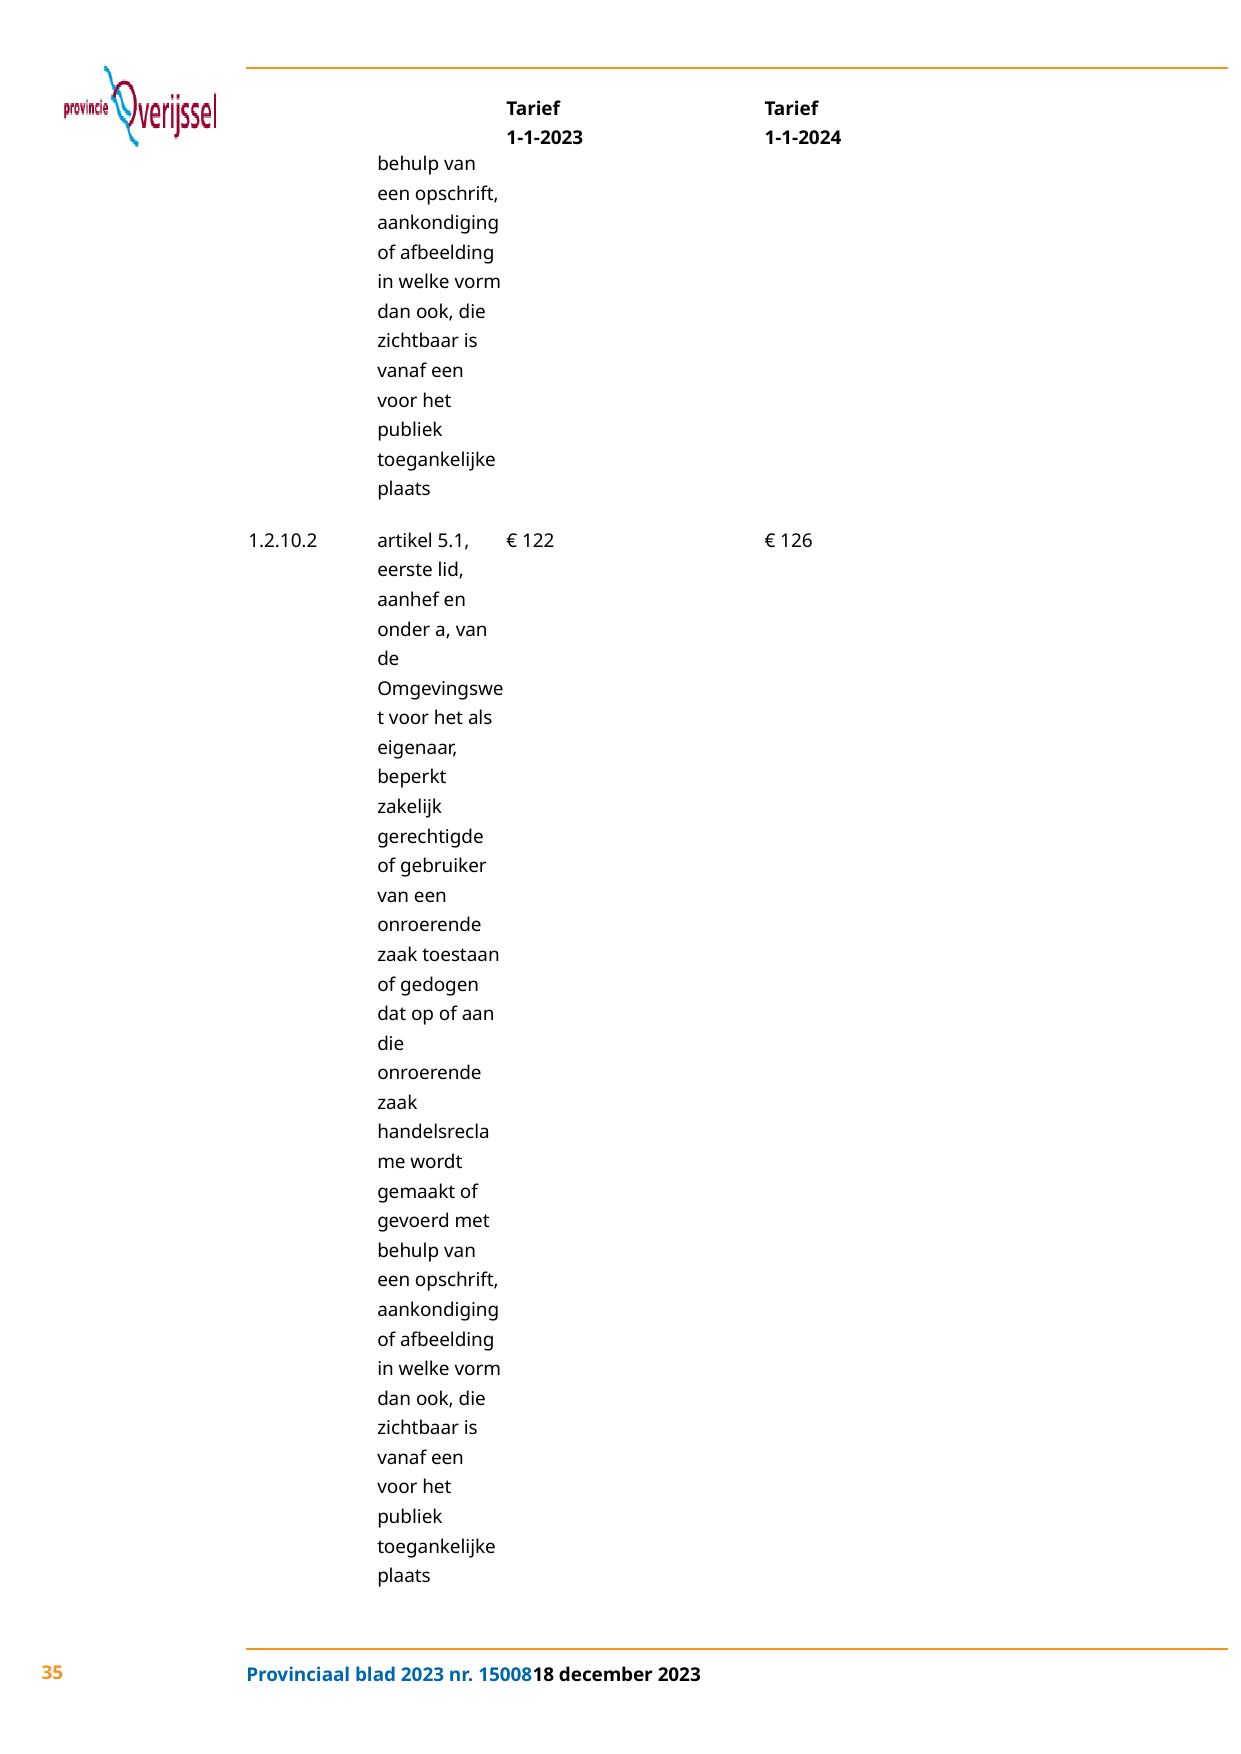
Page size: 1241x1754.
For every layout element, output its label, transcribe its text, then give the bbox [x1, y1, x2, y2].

table_cell [764, 150, 1022, 501]
table_header [377, 95, 506, 150]
table_cell € 122 [506, 527, 764, 1588]
table_header Tarief 1-1-2023 [506, 95, 764, 150]
table_header [248, 95, 377, 150]
table_cell € 126 [764, 527, 1022, 1588]
table_cell [1023, 501, 1152, 527]
table_cell 1.2.10.2 [248, 527, 377, 1588]
table_header Tarief 1-1-2024 [764, 95, 1022, 150]
table_cell [506, 150, 764, 501]
table_cell [506, 501, 764, 527]
table_header [1023, 95, 1152, 150]
table_cell [1023, 527, 1152, 1588]
table_cell artikel 5.1, eerste lid, aanhef en onder a, van de Omgevingswet voor het als eigenaar, beperkt zakelijk gerechtigde of gebruiker van een onroerende zaak toestaan of gedogen dat op of aan die onroerende zaak handelsreclame wordt gemaakt of gevoerd met behulp van een opschrift, aankondiging of afbeelding in welke vorm dan ook, die zichtbaar is vanaf een voor het publiek toegankelijke plaats [377, 527, 506, 1588]
table_cell [764, 501, 1022, 527]
table_cell behulp van een opschrift, aankondiging of afbeelding in welke vorm dan ook, die zichtbaar is vanaf een voor het publiek toegankelijke plaats [377, 150, 506, 501]
picture [41, 47, 231, 172]
table_cell [248, 501, 377, 527]
table_cell [377, 501, 506, 527]
table_cell [248, 150, 377, 501]
table_cell [1023, 150, 1152, 501]
